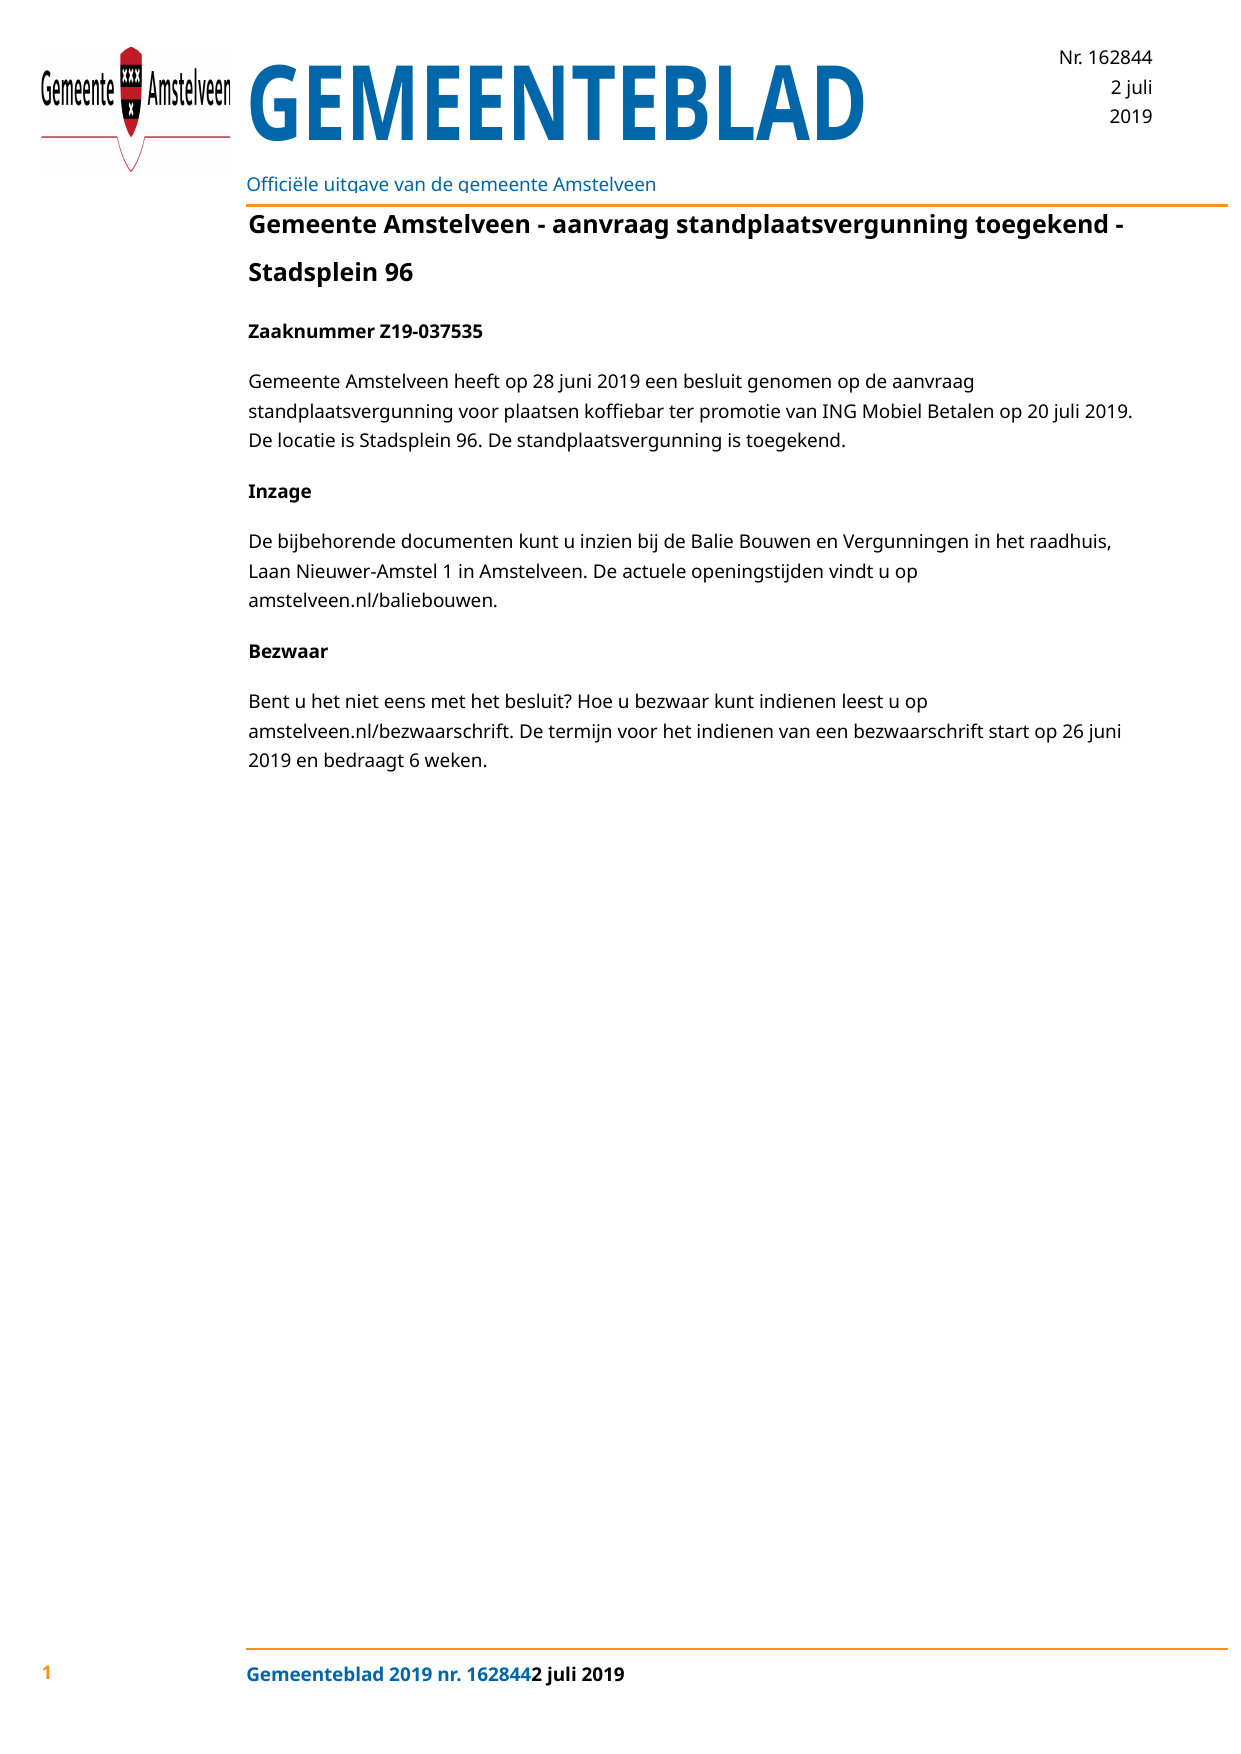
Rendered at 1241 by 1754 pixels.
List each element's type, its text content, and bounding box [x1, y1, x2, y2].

text Gemeente Amstelveen heeft op 28 juni 2019 een besluit genomen op de aanvraag standplaatsvergunning voor plaatsen koffiebar ter promotie van ING Mobiel Betalen op 20 juli 2019. De locatie is Stadsplein 96. De standplaatsvergunning is toegekend. [248, 368, 1152, 453]
picture [41, 47, 231, 172]
text Bent u het niet eens met het besluit? Hoe u bezwaar kunt indienen leest u op amstelveen.nl/bezwaarschrift. De termijn voor het indienen van een bezwaarschrift start op 26 juni 2019 en bedraagt 6 weken. [248, 688, 1152, 773]
text Gemeente Amstelveen - aanvraag standplaatsvergunning toegekend - Stadsplein 96 [248, 207, 1152, 288]
text Zaaknummer Z19-037535 [248, 318, 1152, 344]
text De bijbehorende documenten kunt u inzien bij de Balie Bouwen en Vergunningen in het raadhuis, Laan Nieuwer-Amstel 1 in Amstelveen. De actuele openingstijden vindt u op amstelveen.nl/baliebouwen. [248, 528, 1152, 613]
text Inzage [248, 478, 1152, 504]
text Bezwaar [248, 638, 1152, 664]
